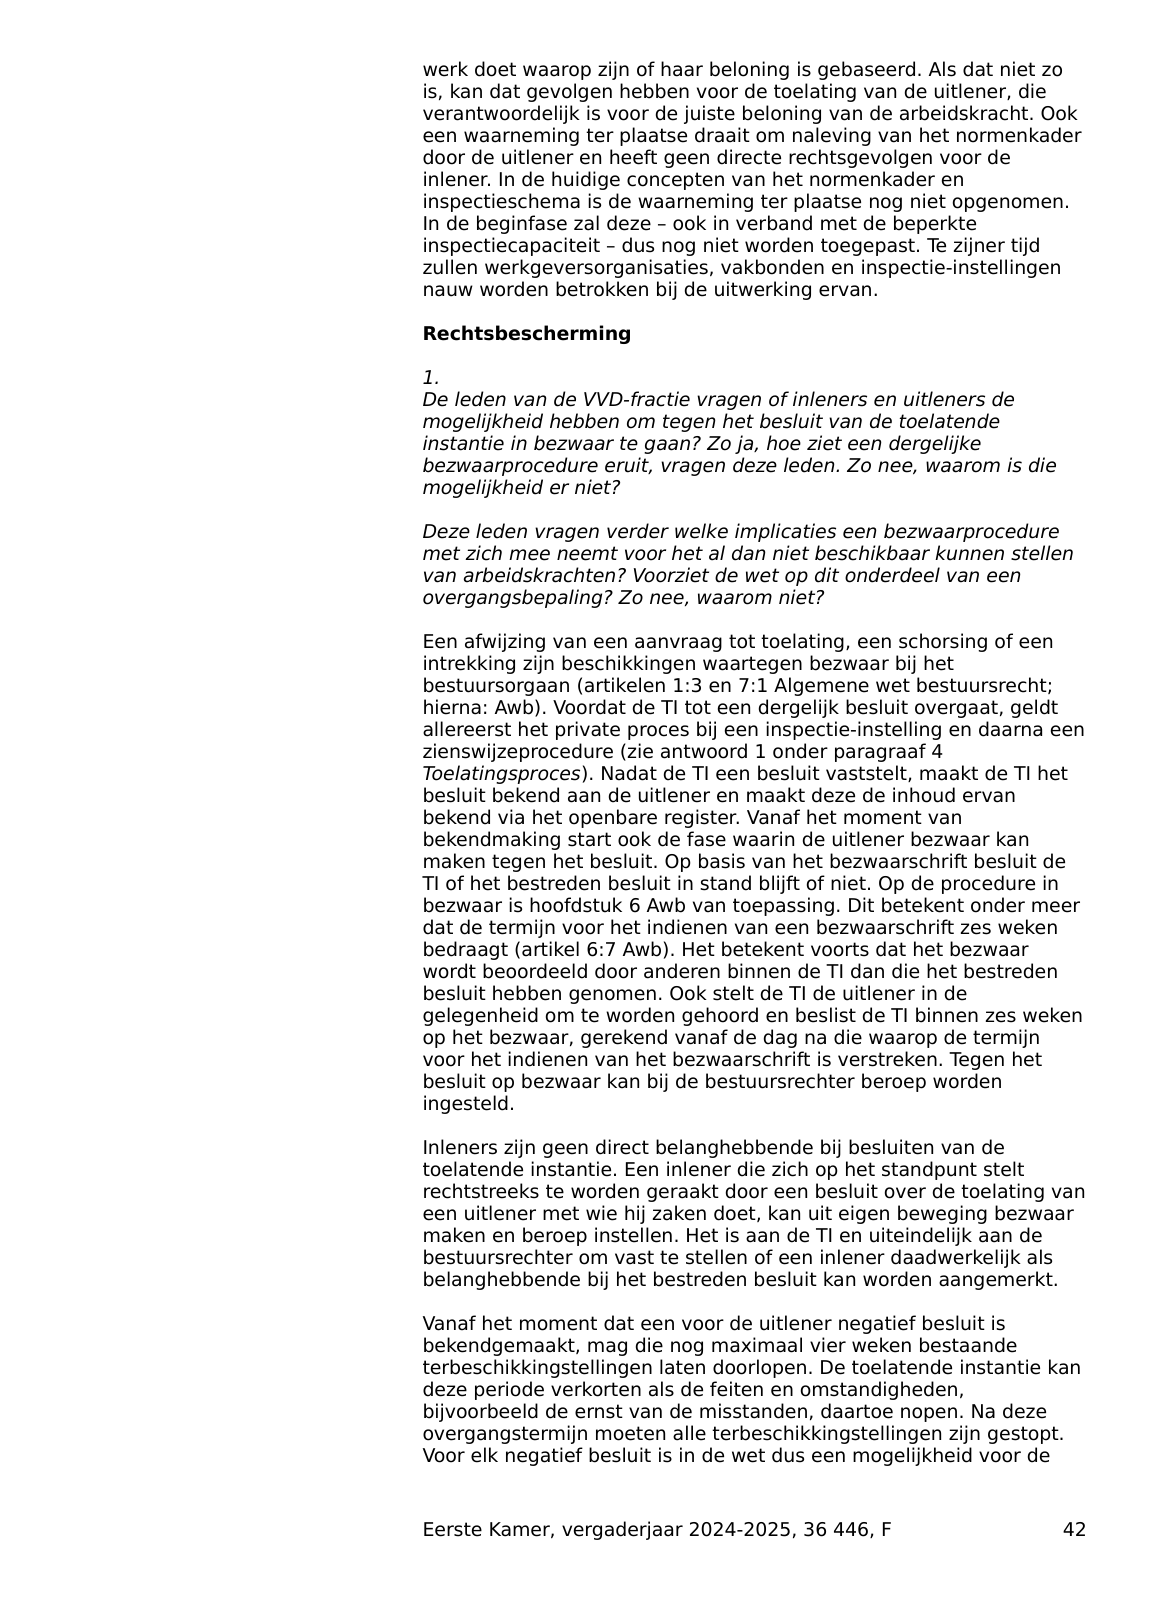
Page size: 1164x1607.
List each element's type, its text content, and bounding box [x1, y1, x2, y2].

text Inleners zijn geen direct belanghebbende bij besluiten van de toelatende instantie. Een inlener die zich op het standpunt stelt rechtstreeks te worden geraakt door een besluit over de toelating van een uitlener met wie hij zaken doet, kan uit eigen beweging bezwaar maken en beroep instellen. Het is aan de TI en uiteindelijk aan de bestuursrechter om vast te stellen of een inlener daadwerkelijk als belanghebbende bij het bestreden besluit kan worden aangemerkt. [422, 1137, 1087, 1291]
text De leden van de VVD-fractie vragen of inleners en uitleners de mogelijkheid hebben om tegen het besluit van de toelatende instantie in bezwaar te gaan? Zo ja, hoe ziet een dergelijke bezwaarprocedure eruit, vragen deze leden. Zo nee, waarom is die mogelijkheid er niet? [422, 389, 1087, 499]
text werk doet waarop zijn of haar beloning is gebaseerd. Als dat niet zo is, kan dat gevolgen hebben voor de toelating van de uitlener, die verantwoordelijk is voor de juiste beloning van de arbeidskracht. Ook een waarneming ter plaatse draait om naleving van het normenkader door de uitlener en heeft geen directe rechtsgevolgen voor de inlener. In de huidige concepten van het normenkader en inspectieschema is de waarneming ter plaatse nog niet opgenomen. In de beginfase zal deze – ook in verband met de beperkte inspectiecapaciteit – dus nog niet worden toegepast. Te zijner tijd zullen werkgeversorganisaties, vakbonden en inspectie-instellingen nauw worden betrokken bij de uitwerking ervan. [422, 59, 1087, 301]
text Een afwijzing van een aanvraag tot toelating, een schorsing of een intrekking zijn beschikkingen waartegen bezwaar bij het bestuursorgaan (artikelen 1:3 en 7:1 Algemene wet bestuursrecht; hierna: Awb). Voordat de TI tot een dergelijk besluit overgaat, geldt allereerst het private proces bij een inspectie-instelling en daarna een zienswijzeprocedure (zie antwoord 1 onder paragraaf 4 Toelatingsproces). Nadat de TI een besluit vaststelt, maakt de TI het besluit bekend aan de uitlener en maakt deze de inhoud ervan bekend via het openbare register. Vanaf het moment van bekendmaking start ook de fase waarin de uitlener bezwaar kan maken tegen het besluit. Op basis van het bezwaarschrift besluit de TI of het bestreden besluit in stand blijft of niet. Op de procedure in bezwaar is hoofdstuk 6 Awb van toepassing. Dit betekent onder meer dat de termijn voor het indienen van een bezwaarschrift zes weken bedraagt (artikel 6:7 Awb). Het betekent voorts dat het bezwaar wordt beoordeeld door anderen binnen de TI dan die het bestreden besluit hebben genomen. Ook stelt de TI de uitlener in de gelegenheid om te worden gehoord en beslist de TI binnen zes weken op het bezwaar, gerekend vanaf de dag na die waarop de termijn voor het indienen van het bezwaarschrift is verstreken. Tegen het besluit op bezwaar kan bij de bestuursrechter beroep worden ingesteld. [422, 631, 1087, 1115]
subtitle Rechtsbescherming [422, 323, 1087, 345]
text Deze leden vragen verder welke implicaties een bezwaarprocedure met zich mee neemt voor het al dan niet beschikbaar kunnen stellen van arbeidskrachten? Voorziet de wet op dit onderdeel van een overgangsbepaling? Zo nee, waarom niet? [422, 521, 1087, 609]
text 1. [422, 367, 1087, 389]
text Vanaf het moment dat een voor de uitlener negatief besluit is bekendgemaakt, mag die nog maximaal vier weken bestaande terbeschikkingstellingen laten doorlopen. De toelatende instantie kan deze periode verkorten als de feiten en omstandigheden, bijvoorbeeld de ernst van de misstanden, daartoe nopen. Na deze overgangstermijn moeten alle terbeschikkingstellingen zijn gestopt. Voor elk negatief besluit is in de wet dus een mogelijkheid voor de [422, 1313, 1087, 1467]
